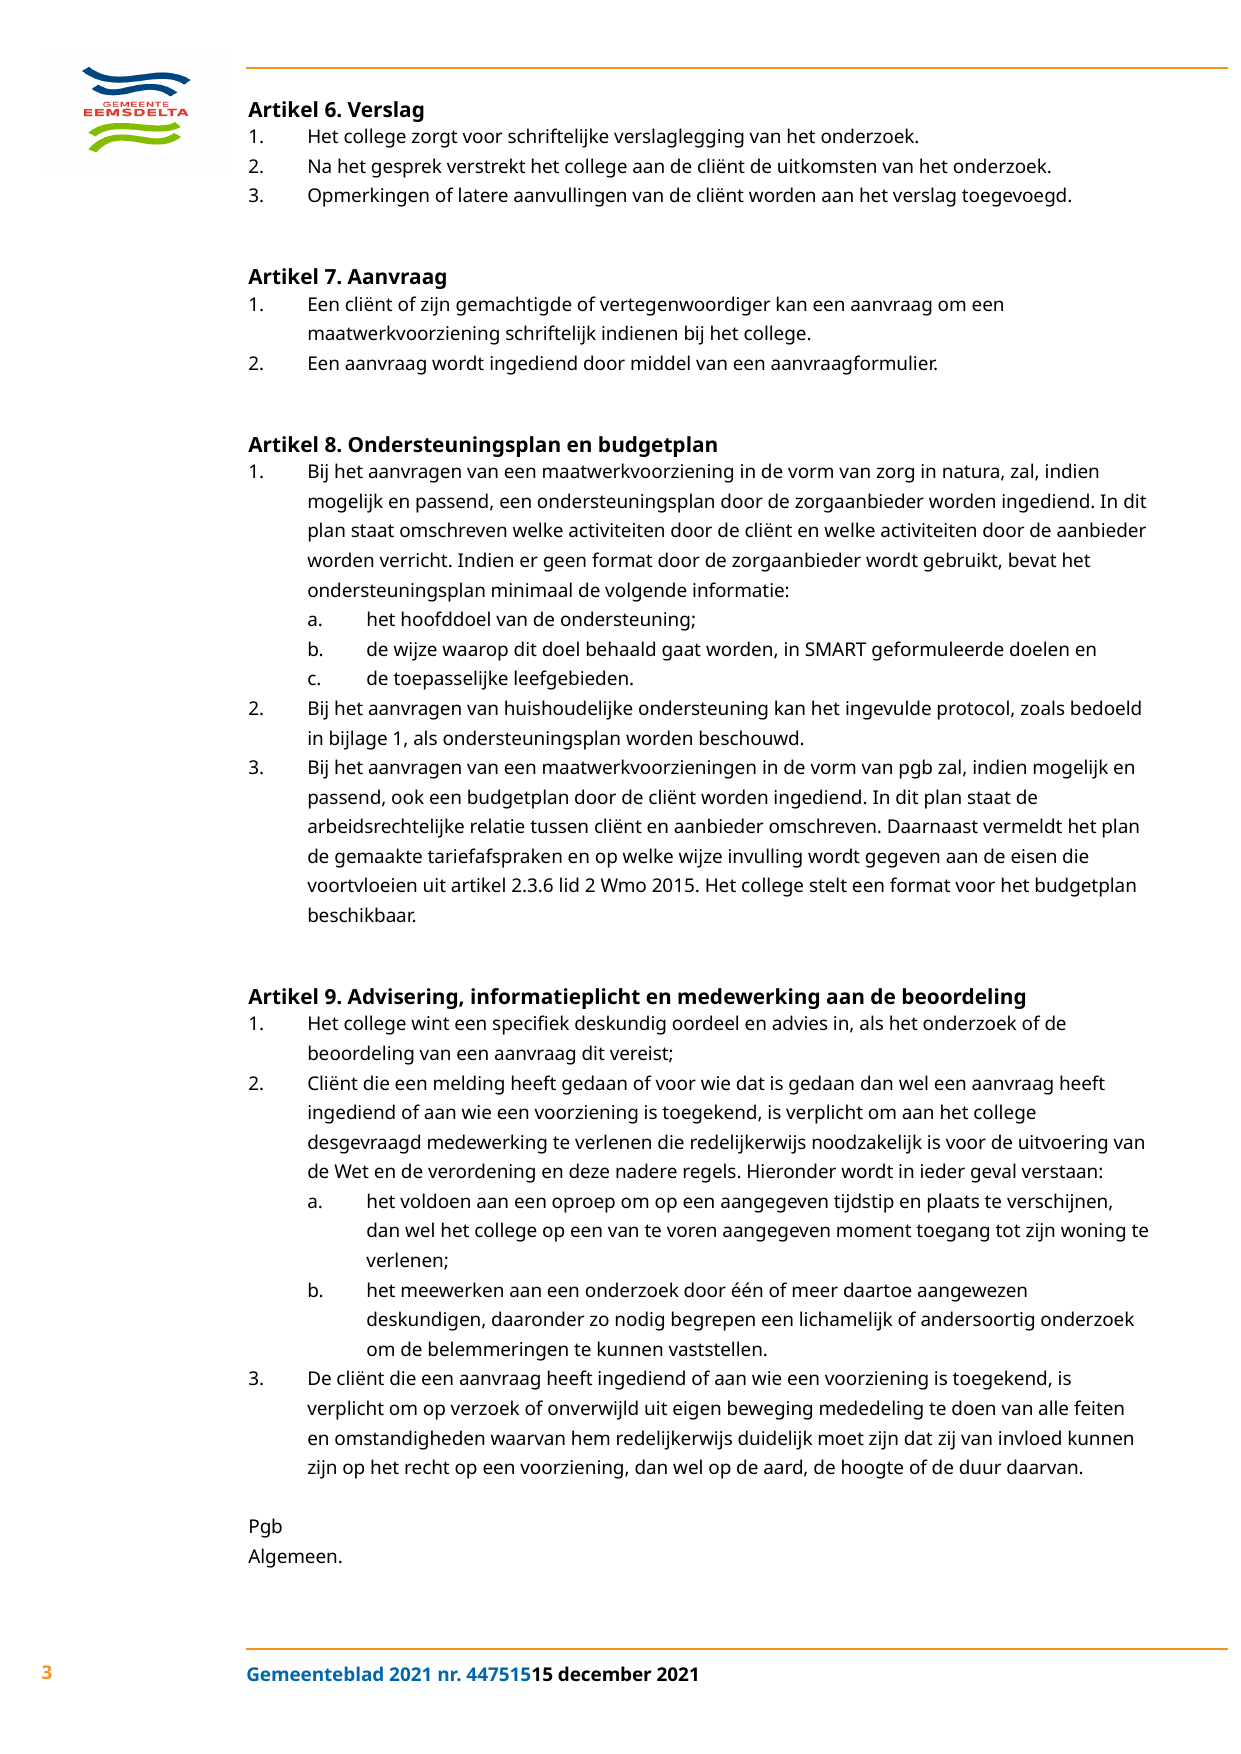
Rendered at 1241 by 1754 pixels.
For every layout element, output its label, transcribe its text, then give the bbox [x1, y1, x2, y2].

list Cliënt die een melding heeft gedaan of voor wie dat is gedaan dan wel een aanvraag heeft ingediend of aan wie een voorziening is toegekend, is verplicht om aan het college desgevraagd medewerking te verlenen die redelijkerwijs noodzakelijk is voor de uitvoering van de Wet en de verordening en deze nadere regels. Hieronder wordt in ieder geval verstaan: [248, 1070, 1152, 1184]
text Algemeen. [248, 1543, 1152, 1569]
list het meewerken aan een onderzoek door één of meer daartoe aangewezen deskundigen, daaronder zo nodig begrepen een lichamelijk of andersoortig onderzoek om de belemmeringen te kunnen vaststellen. [307, 1277, 1152, 1362]
list Een cliënt of zijn gemachtigde of vertegenwoordiger kan een aanvraag om een maatwerkvoorziening schriftelijk indienen bij het college. [248, 291, 1152, 346]
text Artikel 9. Advisering, informatieplicht en medewerking aan de beoordeling [248, 982, 1152, 1011]
list Bij het aanvragen van huishoudelijke ondersteuning kan het ingevulde protocol, zoals bedoeld in bijlage 1, als ondersteuningsplan worden beschouwd. [248, 695, 1152, 750]
list Het college zorgt voor schriftelijke verslaglegging van het onderzoek. [248, 123, 1152, 149]
picture [41, 47, 231, 172]
text Artikel 6. Verslag [248, 95, 1152, 123]
list de toepasselijke leefgebieden. [307, 666, 1152, 691]
list het voldoen aan een oproep om op een aangegeven tijdstip en plaats te verschijnen, dan wel het college op een van te voren aangegeven moment toegang tot zijn woning te verlenen; [307, 1188, 1152, 1273]
list Het college wint een specifiek deskundig oordeel en advies in, als het onderzoek of de beoordeling van een aanvraag dit vereist; [248, 1011, 1152, 1066]
list Opmerkingen of latere aanvullingen van de cliënt worden aan het verslag toegevoegd. [248, 182, 1152, 208]
text Artikel 7. Aanvraag [248, 262, 1152, 291]
text Pgb [248, 1513, 1152, 1539]
list Na het gesprek verstrekt het college aan de cliënt de uitkomsten van het onderzoek. [248, 153, 1152, 178]
list het hoofddoel van de ondersteuning; [307, 606, 1152, 632]
list Een aanvraag wordt ingediend door middel van een aanvraagformulier. [248, 350, 1152, 376]
list Bij het aanvragen van een maatwerkvoorzieningen in de vorm van pgb zal, indien mogelijk en passend, ook een budgetplan door de cliënt worden ingediend. In dit plan staat de arbeidsrechtelijke relatie tussen cliënt en aanbieder omschreven. Daarnaast vermeldt het plan de gemaakte tariefafspraken en op welke wijze invulling wordt gegeven aan de eisen die voortvloeien uit artikel 2.3.6 lid 2 Wmo 2015. Het college stelt een format voor het budgetplan beschikbaar. [248, 754, 1152, 928]
text Artikel 8. Ondersteuningsplan en budgetplan [248, 430, 1152, 458]
list Bij het aanvragen van een maatwerkvoorziening in de vorm van zorg in natura, zal, indien mogelijk en passend, een ondersteuningsplan door de zorgaanbieder worden ingediend. In dit plan staat omschreven welke activiteiten door de cliënt en welke activiteiten door de aanbieder worden verricht. Indien er geen format door de zorgaanbieder wordt gebruikt, bevat het ondersteuningsplan minimaal de volgende informatie: [248, 458, 1152, 602]
list De cliënt die een aanvraag heeft ingediend of aan wie een voorziening is toegekend, is verplicht om op verzoek of onverwijld uit eigen beweging mededeling te doen van alle feiten en omstandigheden waarvan hem redelijkerwijs duidelijk moet zijn dat zij van invloed kunnen zijn op het recht op een voorziening, dan wel op de aard, de hoogte of de duur daarvan. [248, 1366, 1152, 1480]
list de wijze waarop dit doel behaald gaat worden, in SMART geformuleerde doelen en [307, 636, 1152, 662]
